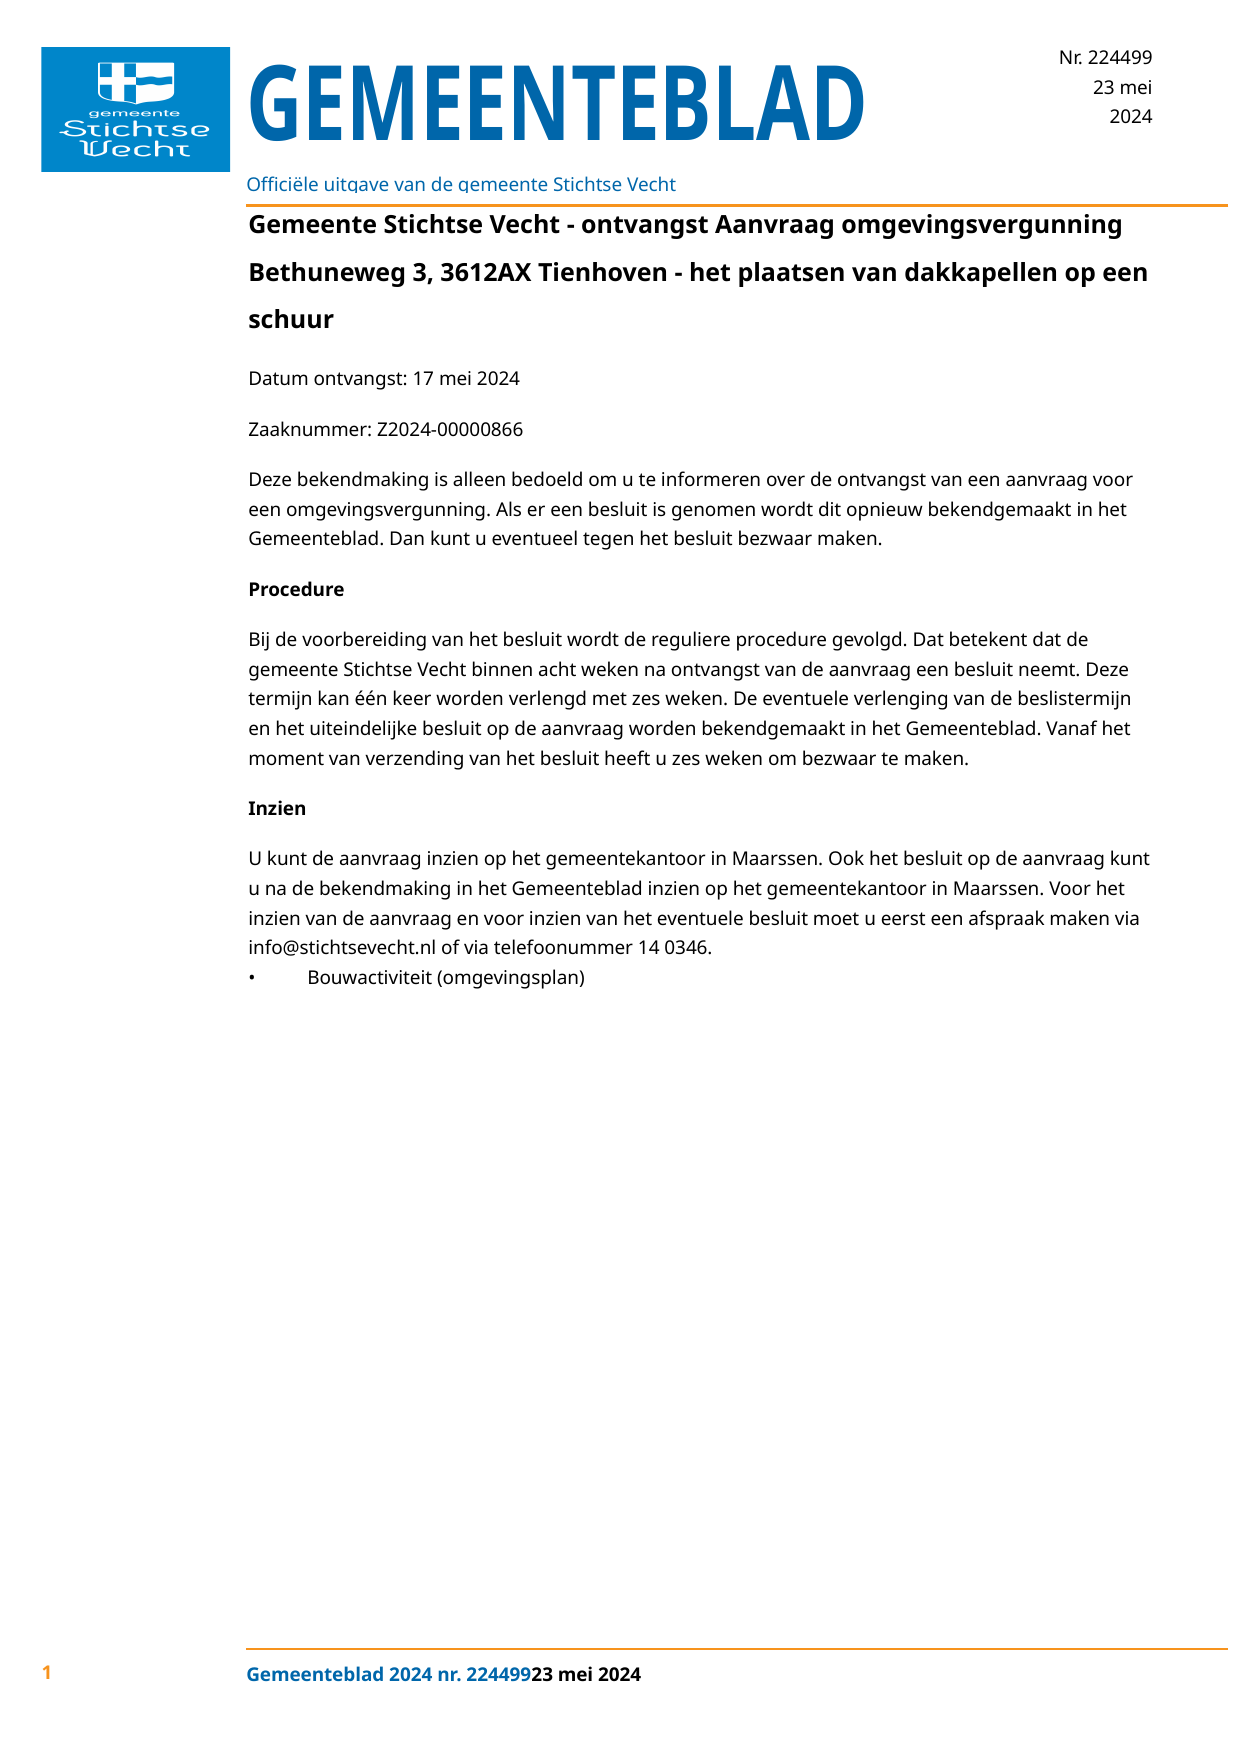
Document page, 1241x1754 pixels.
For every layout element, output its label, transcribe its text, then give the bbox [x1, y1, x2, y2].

text Procedure [248, 576, 1152, 602]
text Gemeente Stichtse Vecht - ontvangst Aanvraag omgevingsvergunning Bethuneweg 3, 3612AX Tienhoven - het plaatsen van dakkapellen op een schuur [248, 207, 1152, 336]
list Bouwactiviteit (omgevingsplan) [248, 964, 1152, 989]
text Deze bekendmaking is alleen bedoeld om u te informeren over de ontvangst van een aanvraag voor een omgevingsvergunning. Als er een besluit is genomen wordt dit opnieuw bekendgemaakt in het Gemeenteblad. Dan kunt u eventueel tegen het besluit bezwaar maken. [248, 466, 1152, 551]
text Inzien [248, 795, 1152, 821]
picture [99, 63, 135, 101]
text Bij de voorbereiding van het besluit wordt de reguliere procedure gevolgd. Dat betekent dat de gemeente Stichtse Vecht binnen acht weken na ontvangst van de aanvraag een besluit neemt. Deze termijn kan één keer worden verlengd met zes weken. De eventuele verlenging van de beslistermijn en het uiteindelijke besluit op de aanvraag worden bekendgemaakt in het Gemeenteblad. Vanaf het moment van verzending van het besluit heeft u zes weken om bezwaar te maken. [248, 626, 1152, 770]
text Datum ontvangst: 17 mei 2024 [248, 366, 1152, 391]
picture [137, 63, 174, 103]
text U kunt de aanvraag inzien op het gemeentekantoor in Maarssen. Ook het besluit op de aanvraag kunt u na de bekendmaking in het Gemeenteblad inzien op het gemeentekantoor in Maarssen. Voor het inzien van de aanvraag en voor inzien van het eventuele besluit moet u eerst een afspraak maken via info@stichtsevecht.nl of via telefoonummer 14 0346. [248, 846, 1152, 960]
text Zaaknummer: Z2024-00000866 [248, 416, 1152, 442]
